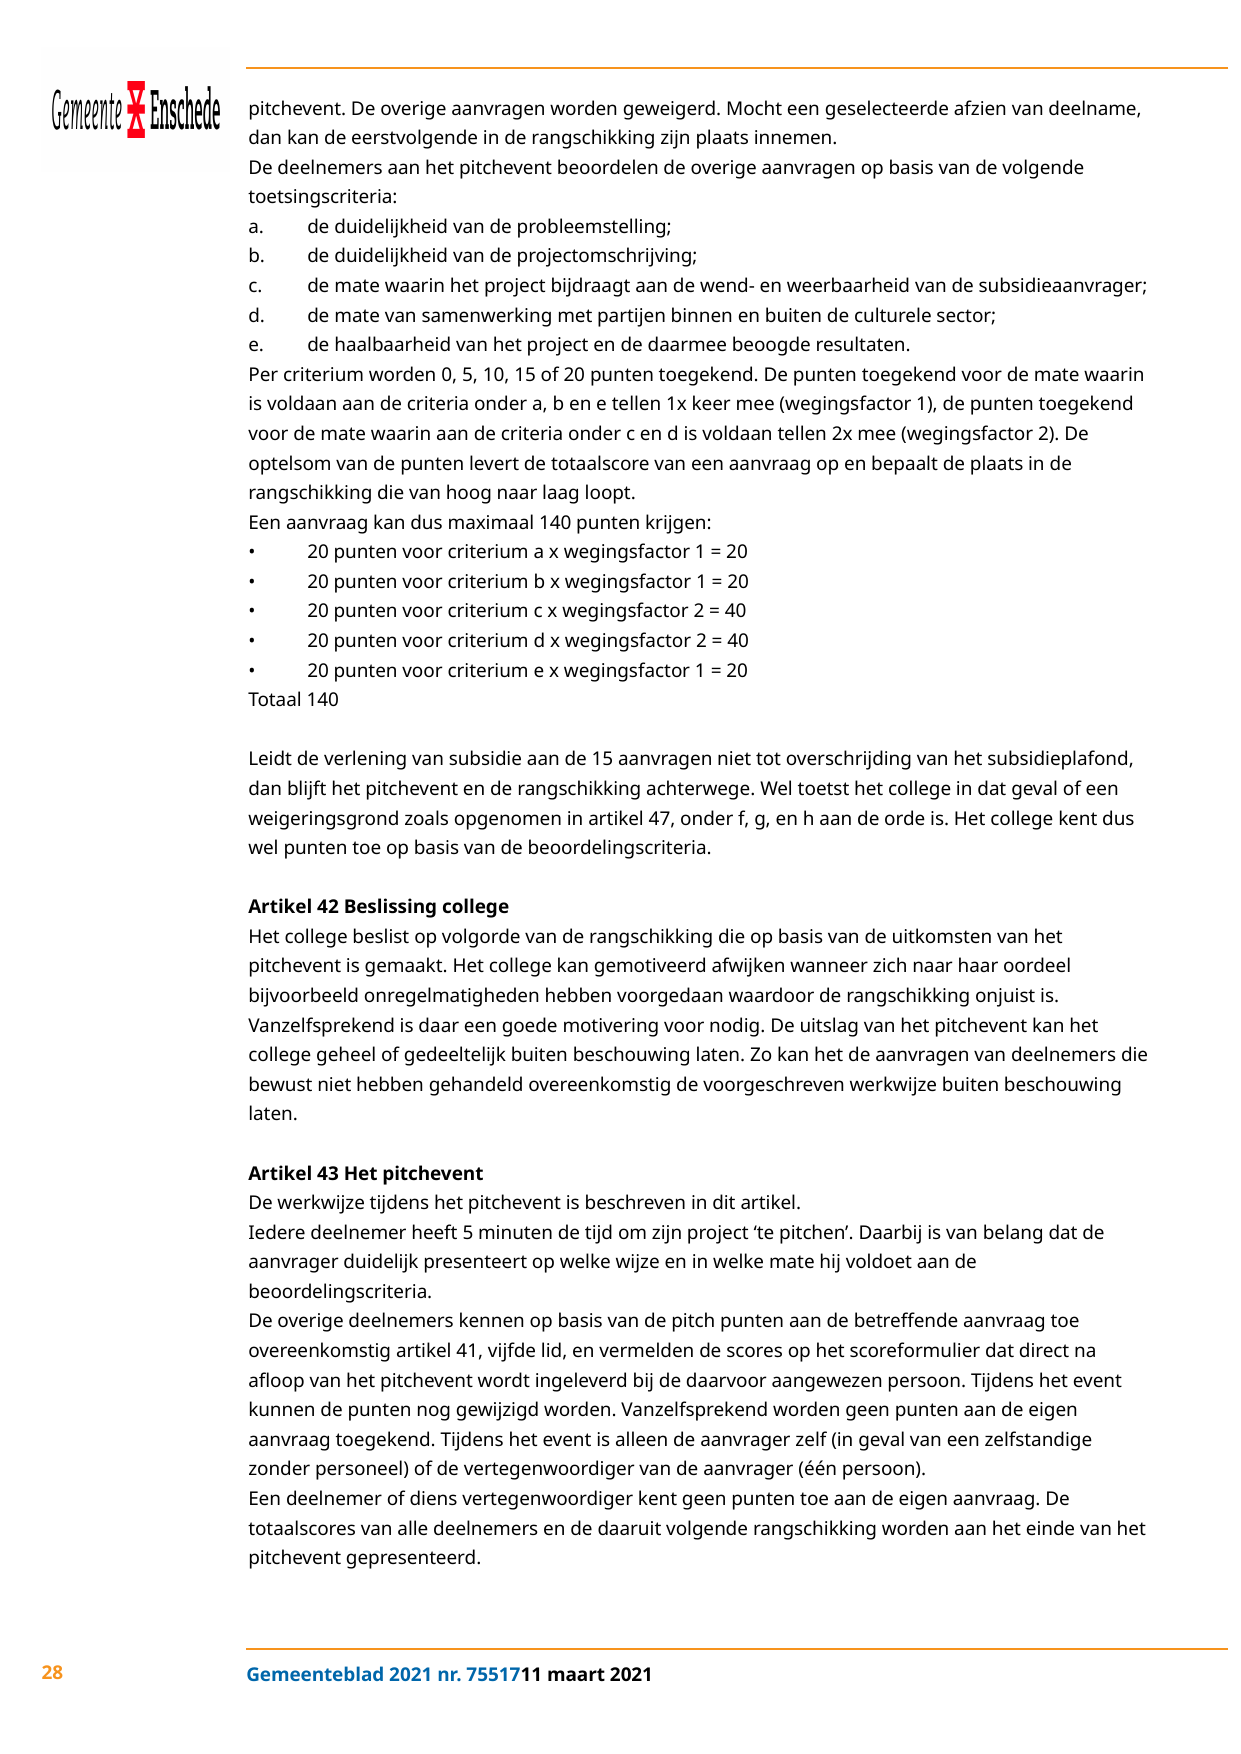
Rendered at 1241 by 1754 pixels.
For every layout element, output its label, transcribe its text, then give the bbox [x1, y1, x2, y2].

list de haalbaarheid van het project en de daarmee beoogde resultaten. [248, 331, 1152, 357]
list 20 punten voor criterium e x wegingsfactor 1 = 20 [248, 657, 1152, 683]
text pitchevent. De overige aanvragen worden geweigerd. Mocht een geselecteerde afzien van deelname, dan kan de eerstvolgende in de rangschikking zijn plaats innemen. [248, 95, 1152, 150]
list 20 punten voor criterium d x wegingsfactor 2 = 40 [248, 627, 1152, 653]
text Iedere deelnemer heeft 5 minuten de tijd om zijn project ‘te pitchen’. Daarbij is van belang dat de aanvrager duidelijk presenteert op welke wijze en in welke mate hij voldoet aan de beoordelingscriteria. [248, 1219, 1152, 1304]
text Een aanvraag kan dus maximaal 140 punten krijgen: [248, 509, 1152, 535]
text De werkwijze tijdens het pitchevent is beschreven in dit artikel. [248, 1189, 1152, 1215]
text De overige deelnemers kennen op basis van de pitch punten aan de betreffende aanvraag toe overeenkomstig artikel 41, vijfde lid, en vermelden de scores op het scoreformulier dat direct na afloop van het pitchevent wordt ingeleverd bij de daarvoor aangewezen persoon. Tijdens het event kunnen de punten nog gewijzigd worden. Vanzelfsprekend worden geen punten aan de eigen aanvraag toegekend. Tijdens het event is alleen de aanvrager zelf (in geval van een zelfstandige zonder personeel) of de vertegenwoordiger van de aanvrager (één persoon). [248, 1308, 1152, 1481]
picture [41, 47, 231, 172]
text Een deelnemer of diens vertegenwoordiger kent geen punten toe aan de eigen aanvraag. De totaalscores van alle deelnemers en de daaruit volgende rangschikking worden aan het einde van het pitchevent gepresenteerd. [248, 1485, 1152, 1570]
list 20 punten voor criterium b x wegingsfactor 1 = 20 [248, 568, 1152, 594]
text Artikel 42 Beslissing college [248, 893, 1152, 919]
text Leidt de verlening van subsidie aan de 15 aanvragen niet tot overschrijding van het subsidieplafond, dan blijft het pitchevent en de rangschikking achterwege. Wel toetst het college in dat geval of een weigeringsgrond zoals opgenomen in artikel 47, onder f, g, en h aan de orde is. Het college kent dus wel punten toe op basis van de beoordelingscriteria. [248, 746, 1152, 860]
text De deelnemers aan het pitchevent beoordelen de overige aanvragen op basis van de volgende toetsingscriteria: [248, 154, 1152, 209]
text Het college beslist op volgorde van de rangschikking die op basis van de uitkomsten van het pitchevent is gemaakt. Het college kan gemotiveerd afwijken wanneer zich naar haar oordeel bijvoorbeeld onregelmatigheden hebben voorgedaan waardoor de rangschikking onjuist is. Vanzelfsprekend is daar een goede motivering voor nodig. De uitslag van het pitchevent kan het college geheel of gedeeltelijk buiten beschouwing laten. Zo kan het de aanvragen van deelnemers die bewust niet hebben gehandeld overeenkomstig de voorgeschreven werkwijze buiten beschouwing laten. [248, 923, 1152, 1126]
list de mate van samenwerking met partijen binnen en buiten de culturele sector; [248, 302, 1152, 328]
text Per criterium worden 0, 5, 10, 15 of 20 punten toegekend. De punten toegekend voor de mate waarin is voldaan aan de criteria onder a, b en e tellen 1x keer mee (wegingsfactor 1), de punten toegekend voor de mate waarin aan de criteria onder c en d is voldaan tellen 2x mee (wegingsfactor 2). De optelsom van de punten levert de totaalscore van een aanvraag op en bepaalt de plaats in de rangschikking die van hoog naar laag loopt. [248, 361, 1152, 505]
text Totaal 140 [248, 686, 1152, 712]
list de duidelijkheid van de probleemstelling; [248, 213, 1152, 239]
list de mate waarin het project bijdraagt aan de wend- en weerbaarheid van de subsidieaanvrager; [248, 272, 1152, 298]
list de duidelijkheid van de projectomschrijving; [248, 243, 1152, 268]
list 20 punten voor criterium a x wegingsfactor 1 = 20 [248, 538, 1152, 564]
text Artikel 43 Het pitchevent [248, 1160, 1152, 1186]
list 20 punten voor criterium c x wegingsfactor 2 = 40 [248, 598, 1152, 623]
